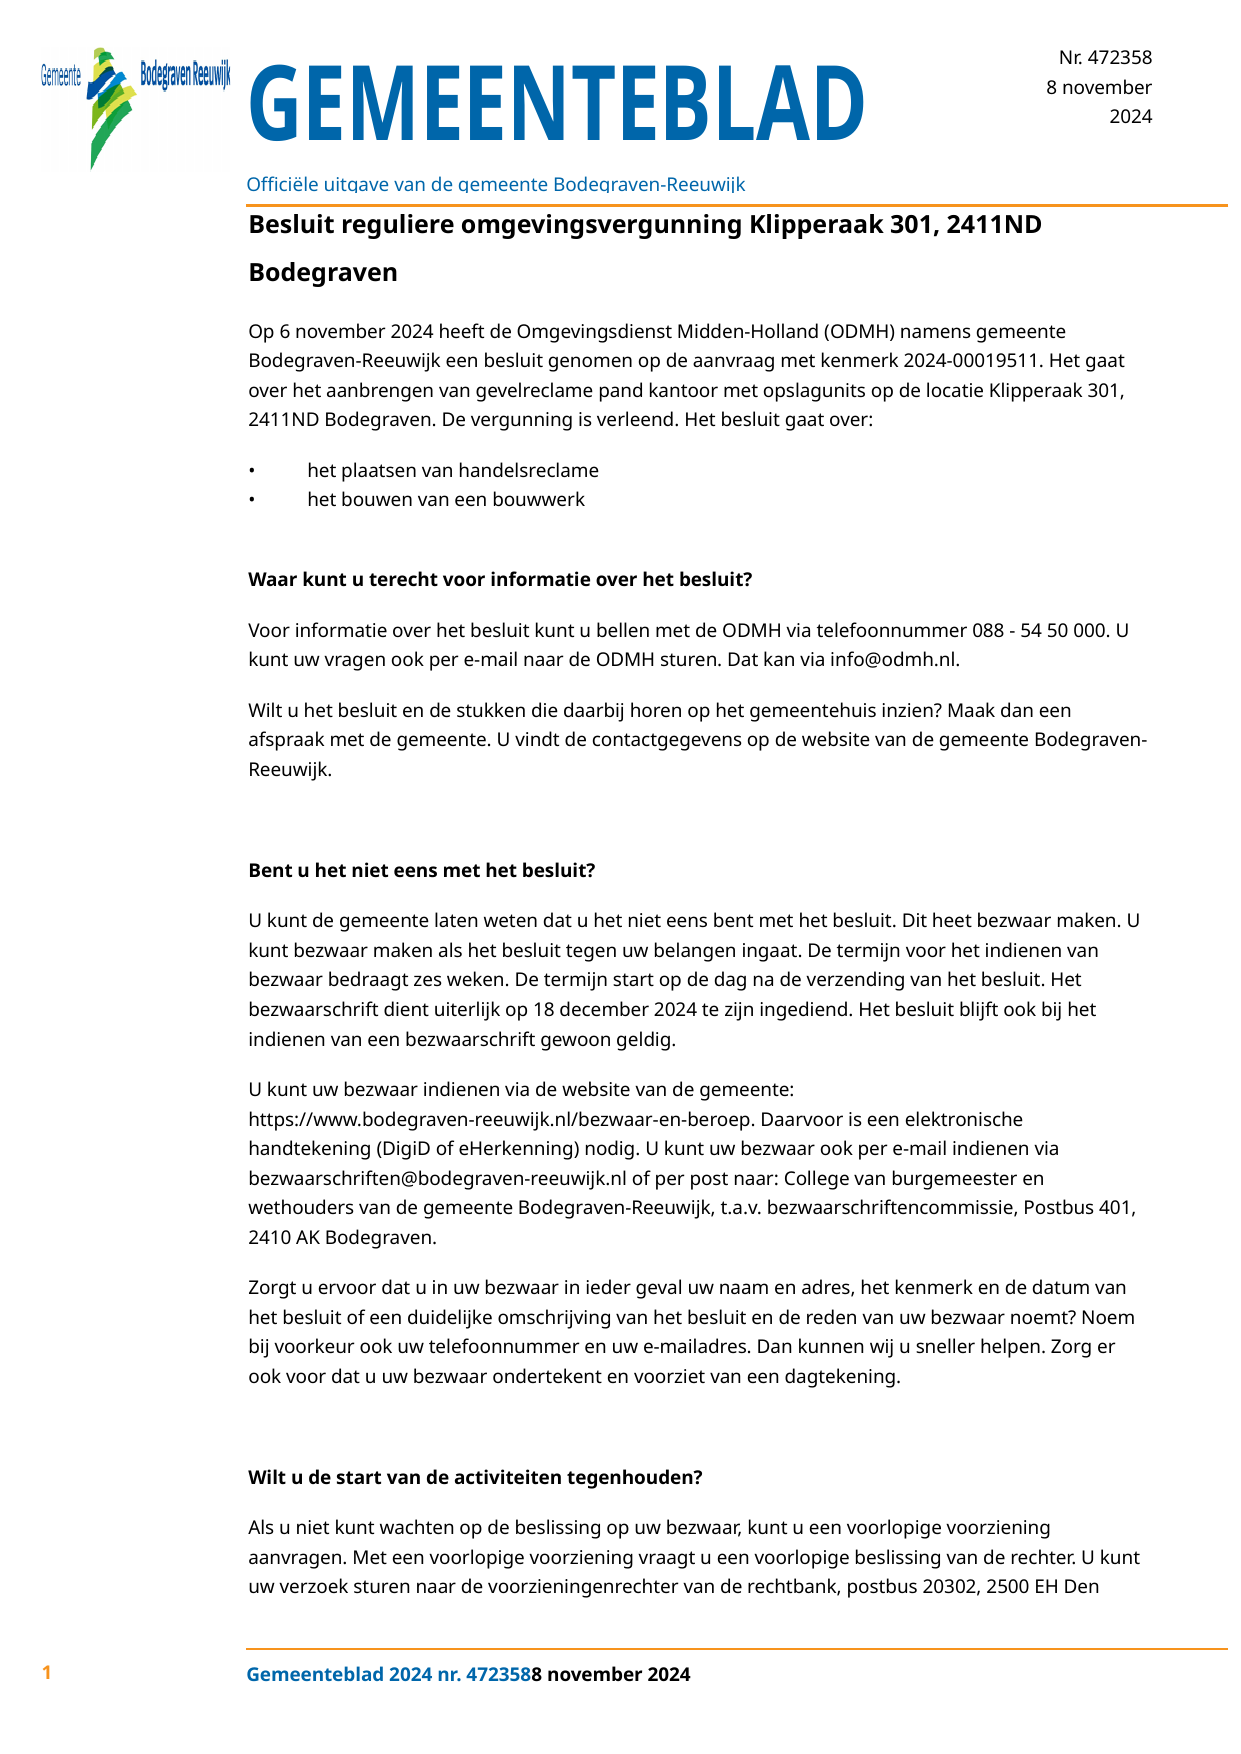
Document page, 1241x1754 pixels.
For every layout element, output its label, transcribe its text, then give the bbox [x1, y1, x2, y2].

list het plaatsen van handelsreclame [248, 457, 1152, 483]
text Zorgt u ervoor dat u in uw bezwaar in ieder geval uw naam en adres, het kenmerk en de datum van het besluit of een duidelijke omschrijving van het besluit en de reden van uw bezwaar noemt? Noem bij voorkeur ook uw telefoonnummer en uw e-mailadres. Dan kunnen wij u sneller helpen. Zorg er ook voor dat u uw bezwaar ondertekent en voorziet van een dagtekening. [248, 1274, 1152, 1389]
text U kunt de gemeente laten weten dat u het niet eens bent met het besluit. Dit heet bezwaar maken. U kunt bezwaar maken als het besluit tegen uw belangen ingaat. De termijn voor het indienen van bezwaar bedraagt zes weken. De termijn start op de dag na de verzending van het besluit. Het bezwaarschrift dient uiterlijk op 18 december 2024 te zijn ingediend. Het besluit blijft ook bij het indienen van een bezwaarschrift gewoon geldig. [248, 907, 1152, 1052]
text Op 6 november 2024 heeft de Omgevingsdienst Midden-Holland (ODMH) namens gemeente Bodegraven-Reeuwijk een besluit genomen op de aanvraag met kenmerk 2024-00019511. Het gaat over het aanbrengen van gevelreclame pand kantoor met opslagunits op de locatie Klipperaak 301, 2411ND Bodegraven. De vergunning is verleend. Het besluit gaat over: [248, 318, 1152, 432]
picture [41, 47, 231, 172]
text Voor informatie over het besluit kunt u bellen met de ODMH via telefoonnummer 088 - 54 50 000. U kunt uw vragen ook per e-mail naar de ODMH sturen. Dat kan via info@odmh.nl. [248, 617, 1152, 672]
text Bent u het niet eens met het besluit? [248, 857, 1152, 883]
text U kunt uw bezwaar indienen via de website van de gemeente: https://www.bodegraven-reeuwijk.nl/bezwaar-en-beroep. Daarvoor is een elektronische handtekening (DigiD of eHerkenning) nodig. U kunt uw bezwaar ook per e-mail indienen via bezwaarschriften@bodegraven-reeuwijk.nl of per post naar: College van burgemeester en wethouders van de gemeente Bodegraven-Reeuwijk, t.a.v. bezwaarschriftencommissie, Postbus 401, 2410 AK Bodegraven. [248, 1076, 1152, 1250]
list het bouwen van een bouwwerk [248, 487, 1152, 512]
text Waar kunt u terecht voor informatie over het besluit? [248, 567, 1152, 592]
text Als u niet kunt wachten op de beslissing op uw bezwaar, kunt u een voorlopige voorziening aanvragen. Met een voorlopige voorziening vraagt u een voorlopige beslissing van de rechter. U kunt uw verzoek sturen naar de voorzieningenrechter van de rechtbank, postbus 20302, 2500 EH Den [248, 1514, 1152, 1599]
text Besluit reguliere omgevingsvergunning Klipperaak 301, 2411ND Bodegraven [248, 207, 1152, 288]
text Wilt u de start van de activiteiten tegenhouden? [248, 1464, 1152, 1490]
text Wilt u het besluit en de stukken die daarbij horen op het gemeentehuis inzien? Maak dan een afspraak met de gemeente. U vindt de contactgegevens op de website van de gemeente Bodegraven-Reeuwijk. [248, 697, 1152, 782]
